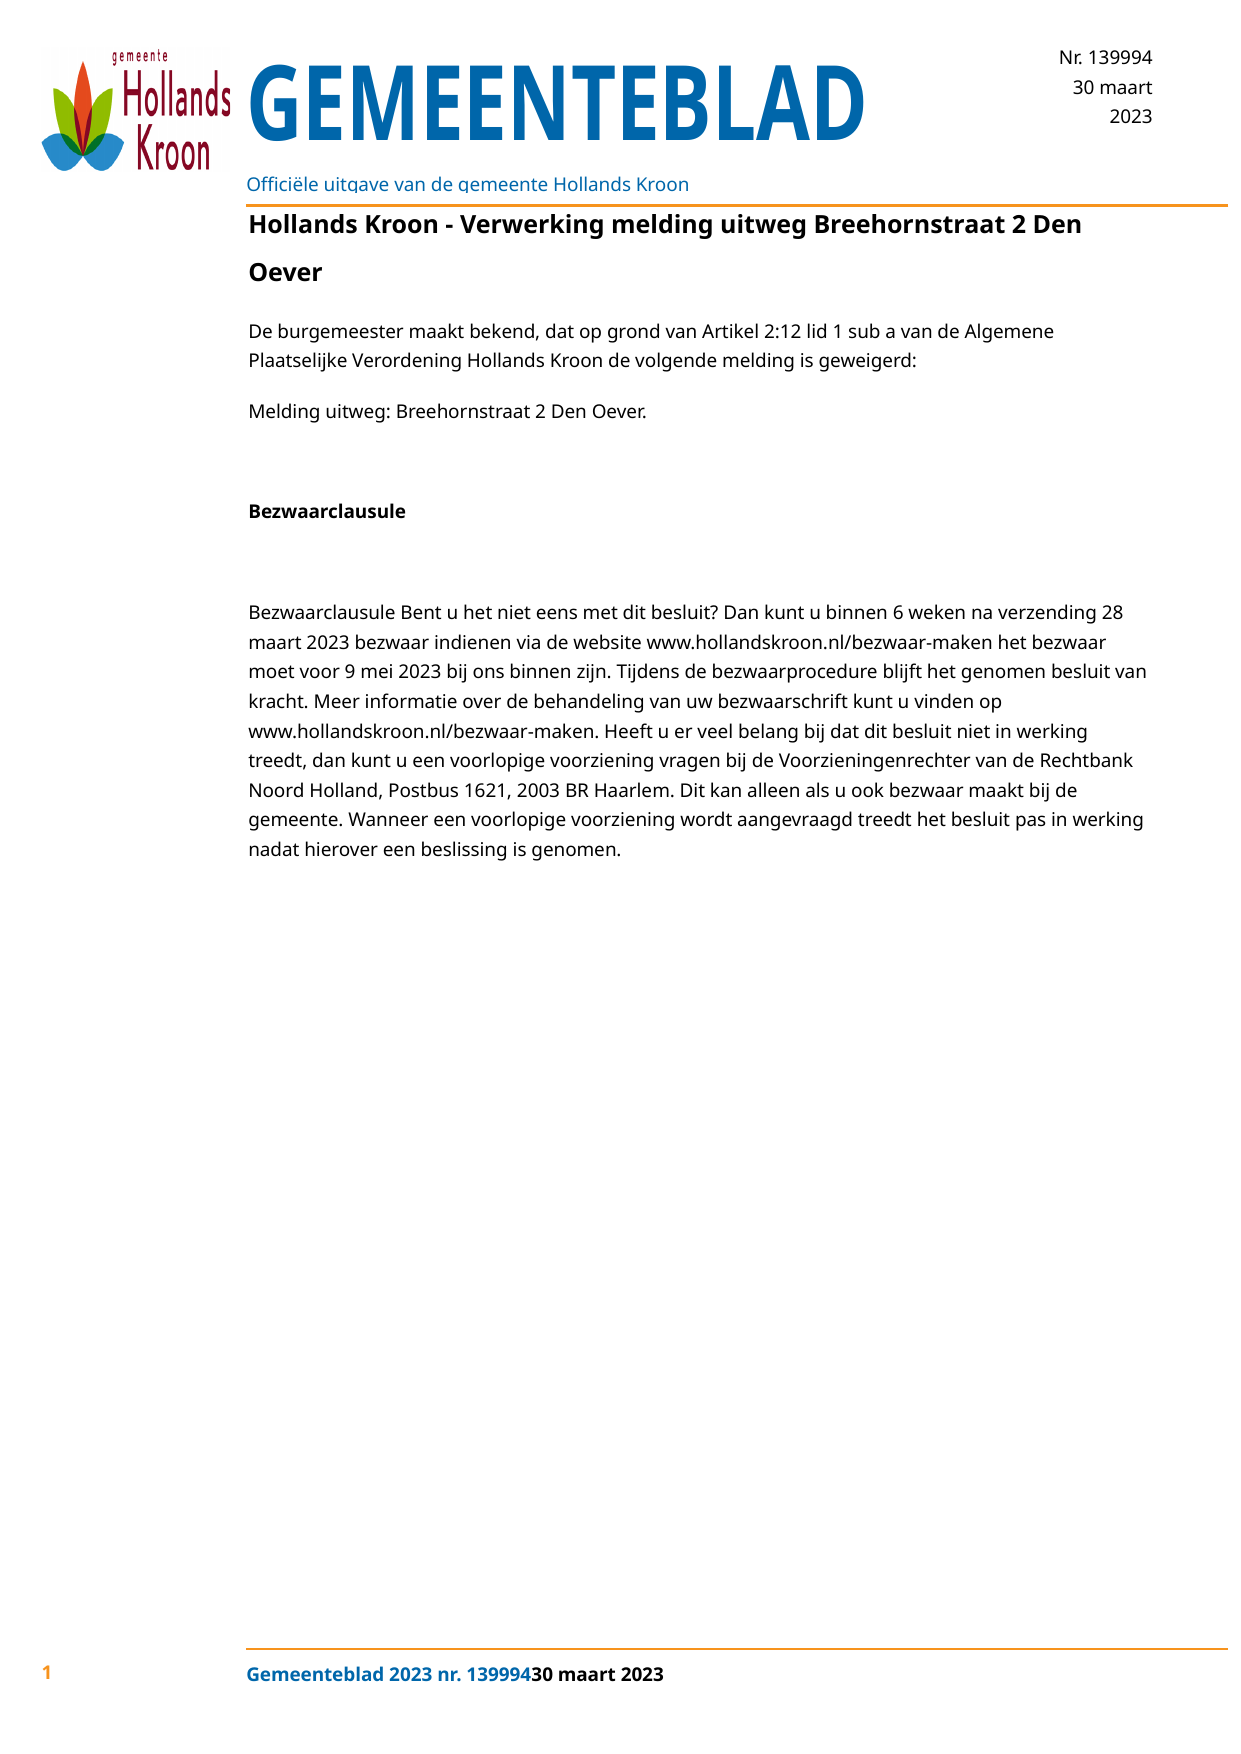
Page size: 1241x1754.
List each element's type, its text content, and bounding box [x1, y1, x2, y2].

text Bezwaarclausule Bent u het niet eens met dit besluit? Dan kunt u binnen 6 weken na verzending 28 maart 2023 bezwaar indienen via de website www.hollandskroon.nl/bezwaar-maken het bezwaar moet voor 9 mei 2023 bij ons binnen zijn. Tijdens de bezwaarprocedure blijft het genomen besluit van kracht. Meer informatie over de behandeling van uw bezwaarschrift kunt u vinden op www.hollandskroon.nl/bezwaar-maken. Heeft u er veel belang bij dat dit besluit niet in werking treedt, dan kunt u een voorlopige voorziening vragen bij de Voorzieningenrechter van de Rechtbank Noord Holland, Postbus 1621, 2003 BR Haarlem. Dit kan alleen als u ook bezwaar maakt bij de gemeente. Wanneer een voorlopige voorziening wordt aangevraagd treedt het besluit pas in werking nadat hierover een beslissing is genomen. [248, 599, 1152, 862]
text Bezwaarclausule [248, 499, 1152, 524]
text Melding uitweg: Breehornstraat 2 Den Oever. [248, 398, 1152, 424]
text De burgemeester maakt bekend, dat op grond van Artikel 2:12 lid 1 sub a van de Algemene Plaatselijke Verordening Hollands Kroon de volgende melding is geweigerd: [248, 318, 1152, 373]
picture [41, 47, 231, 172]
text Hollands Kroon - Verwerking melding uitweg Breehornstraat 2 Den Oever [248, 207, 1152, 288]
